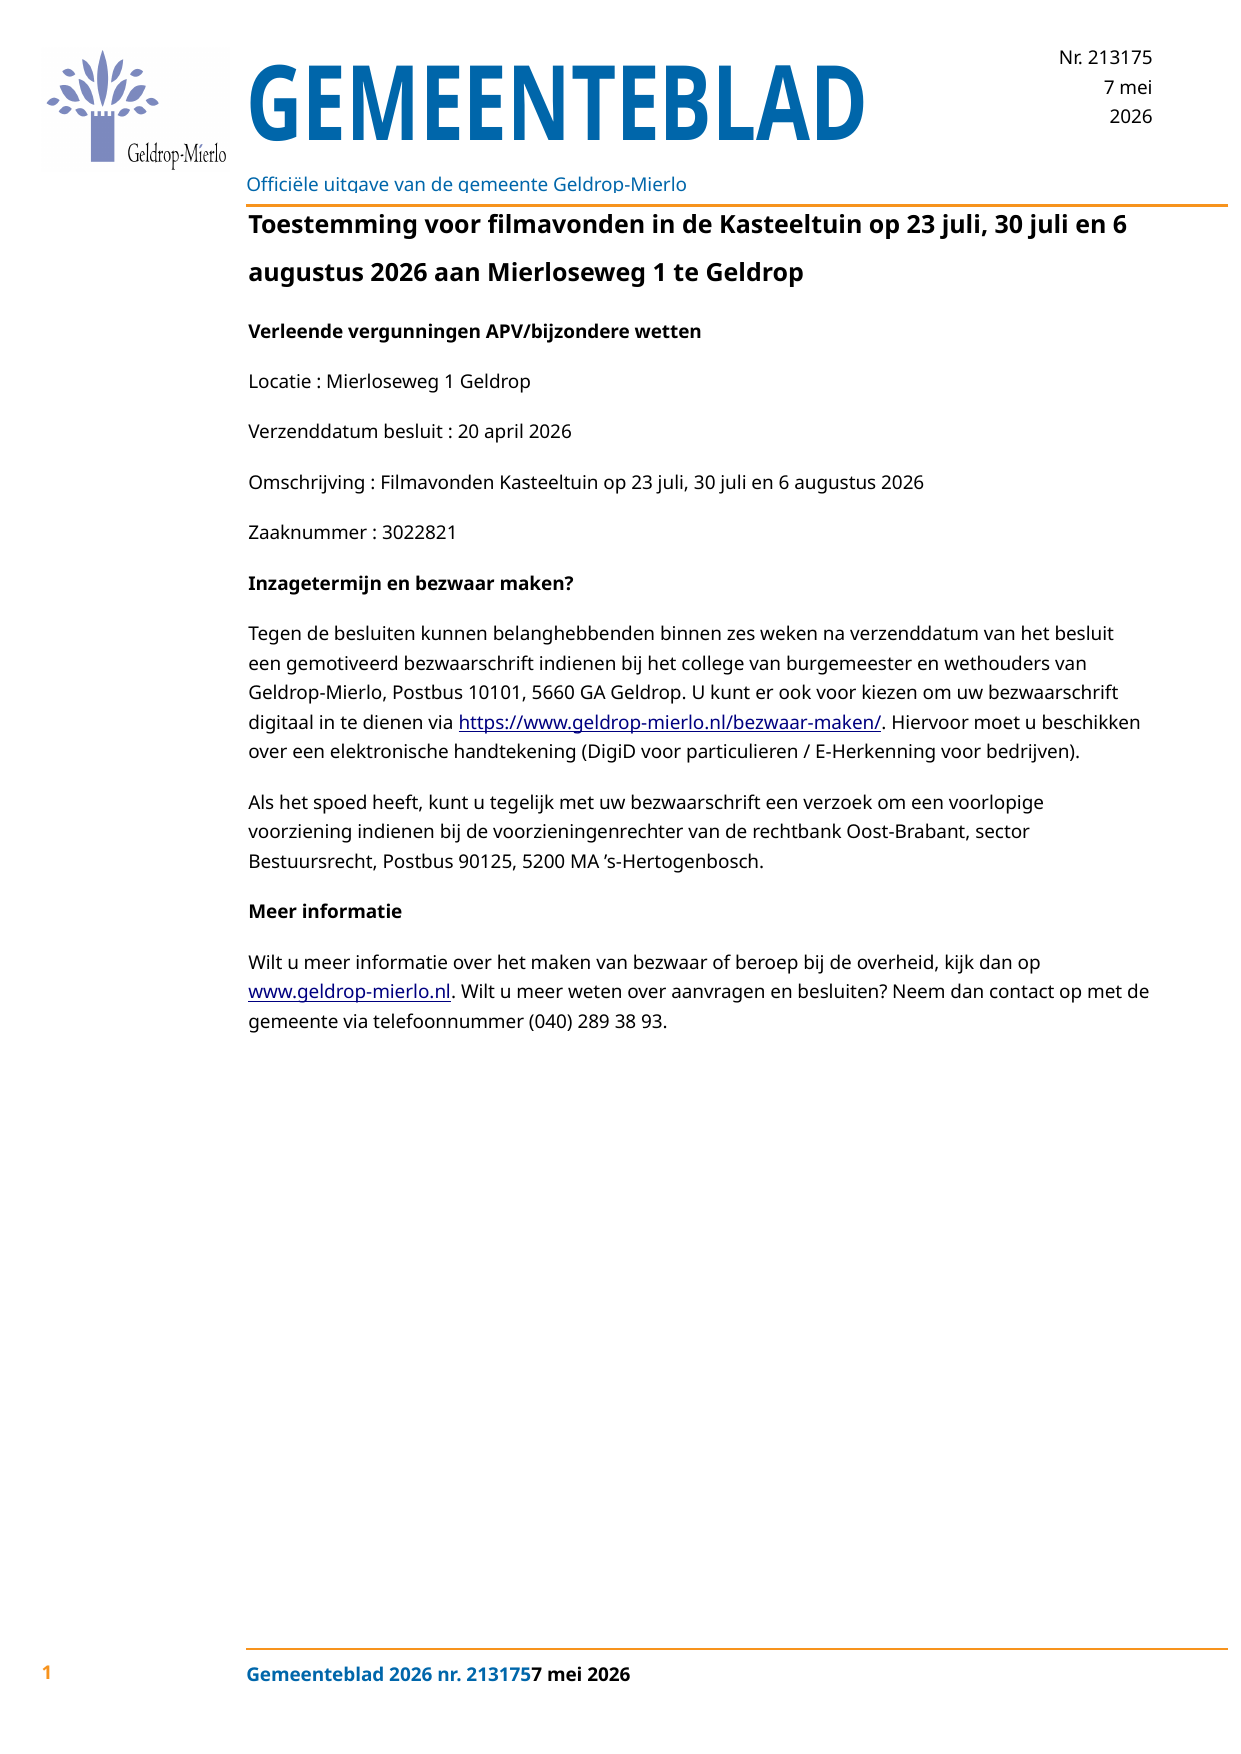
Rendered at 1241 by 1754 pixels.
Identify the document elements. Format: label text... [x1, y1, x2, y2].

text Als het spoed heeft, kunt u tegelijk met uw bezwaarschrift een verzoek om een voorlopige voorziening indienen bij de voorzieningenrechter van de rechtbank Oost-Brabant, sector Bestuursrecht, Postbus 90125, 5200 MA ’s-Hertogenbosch. [248, 789, 1152, 874]
text Wilt u meer informatie over het maken van bezwaar of beroep bij de overheid, kijk dan op www.geldrop-mierlo.nl. Wilt u meer weten over aanvragen en besluiten? Neem dan contact op met de gemeente via telefoonnummer (040) 289 38 93. [248, 949, 1152, 1034]
text Omschrijving : Filmavonden Kasteeltuin op 23 juli, 30 juli en 6 augustus 2026 [248, 469, 1152, 495]
text Verzenddatum besluit : 20 april 2026 [248, 419, 1152, 444]
text Inzagetermijn en bezwaar maken? [248, 570, 1152, 596]
text Toestemming voor filmavonden in de Kasteeltuin op 23 juli, 30 juli en 6 augustus 2026 aan Mierloseweg 1 te Geldrop [248, 207, 1152, 288]
text Verleende vergunningen APV/bijzondere wetten [248, 318, 1152, 344]
text Locatie : Mierloseweg 1 Geldrop [248, 368, 1152, 394]
text Tegen de besluiten kunnen belanghebbenden binnen zes weken na verzenddatum van het besluit een gemotiveerd bezwaarschrift indienen bij het college van burgemeester en wethouders van Geldrop-Mierlo, Postbus 10101, 5660 GA Geldrop. U kunt er ook voor kiezen om uw bezwaarschrift digitaal in te dienen via https://www.geldrop-mierlo.nl/bezwaar-maken/. Hiervoor moet u beschikken over een elektronische handtekening (DigiD voor particulieren / E-Herkenning voor bedrijven). [248, 620, 1152, 764]
text Zaaknummer : 3022821 [248, 519, 1152, 545]
picture [41, 47, 231, 172]
text Meer informatie [248, 899, 1152, 924]
